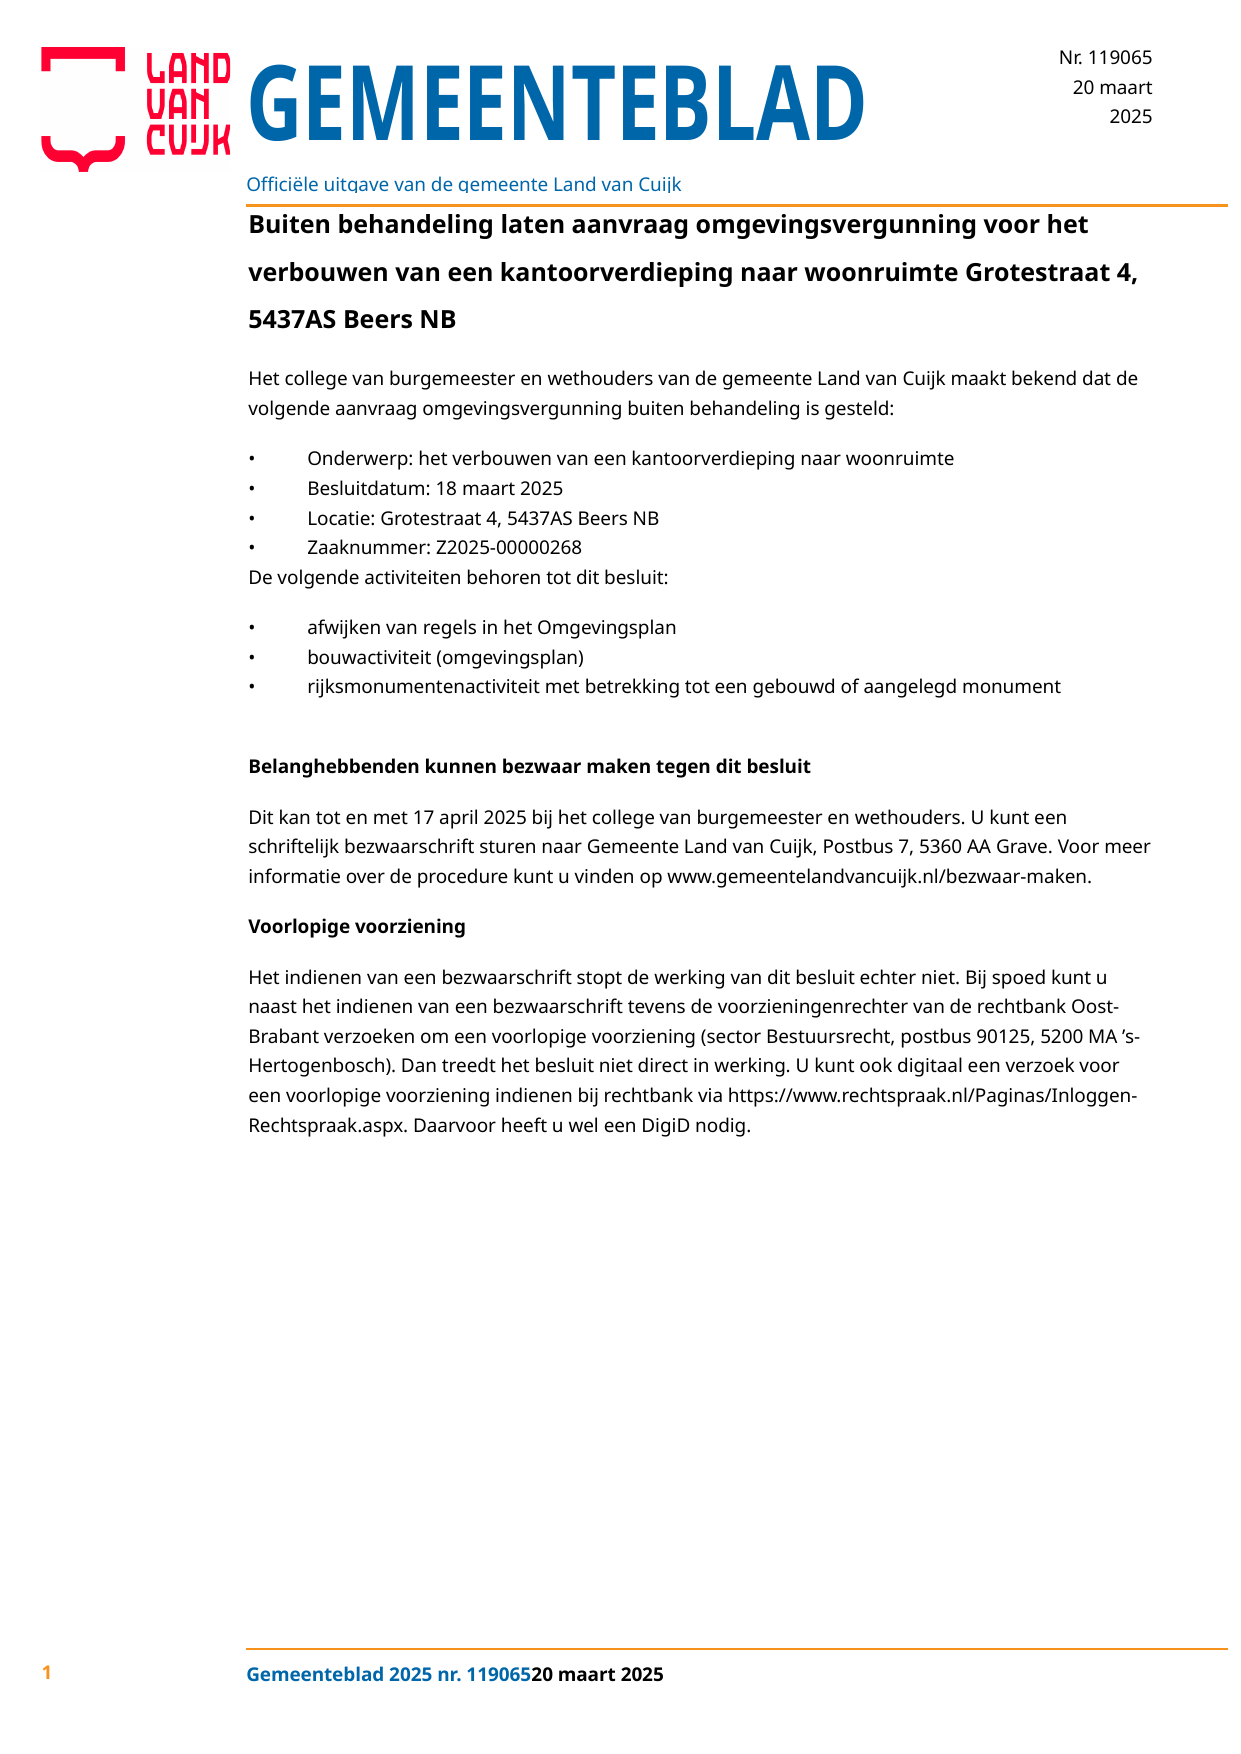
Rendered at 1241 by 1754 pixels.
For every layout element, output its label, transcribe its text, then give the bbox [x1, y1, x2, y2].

text Dit kan tot en met 17 april 2025 bij het college van burgemeester en wethouders. U kunt een schriftelijk bezwaarschrift sturen naar Gemeente Land van Cuijk, Postbus 7, 5360 AA Grave. Voor meer informatie over de procedure kunt u vinden op www.gemeentelandvancuijk.nl/bezwaar-maken. [248, 804, 1152, 889]
text Voorlopige voorziening [248, 913, 1152, 939]
list Besluitdatum: 18 maart 2025 [248, 475, 1152, 501]
list afwijken van regels in het Omgevingsplan [248, 614, 1152, 640]
text Buiten behandeling laten aanvraag omgevingsvergunning voor het verbouwen van een kantoorverdieping naar woonruimte Grotestraat 4, 5437AS Beers NB [248, 207, 1152, 336]
text Het indienen van een bezwaarschrift stopt de werking van dit besluit echter niet. Bij spoed kunt u naast het indienen van een bezwaarschrift tevens de voorzieningenrechter van de rechtbank Oost-Brabant verzoeken om een voorlopige voorziening (sector Bestuursrecht, postbus 90125, 5200 MA ’s-Hertogenbosch). Dan treedt het besluit niet direct in werking. U kunt ook digitaal een verzoek voor een voorlopige voorziening indienen bij rechtbank via https://www.rechtspraak.nl/Paginas/Inloggen-Rechtspraak.aspx. Daarvoor heeft u wel een DigiD nodig. [248, 964, 1152, 1137]
text Belanghebbenden kunnen bezwaar maken tegen dit besluit [248, 753, 1152, 779]
list rijksmonumentenactiviteit met betrekking tot een gebouwd of aangelegd monument [248, 673, 1152, 699]
list Locatie: Grotestraat 4, 5437AS Beers NB [248, 505, 1152, 530]
text Het college van burgemeester en wethouders van de gemeente Land van Cuijk maakt bekend dat de volgende aanvraag omgevingsvergunning buiten behandeling is gesteld: [248, 366, 1152, 421]
list Onderwerp: het verbouwen van een kantoorverdieping naar woonruimte [248, 446, 1152, 471]
text De volgende activiteiten behoren tot dit besluit: [248, 564, 1152, 589]
picture [41, 47, 231, 172]
list bouwactiviteit (omgevingsplan) [248, 644, 1152, 669]
list Zaaknummer: Z2025-00000268 [248, 534, 1152, 560]
